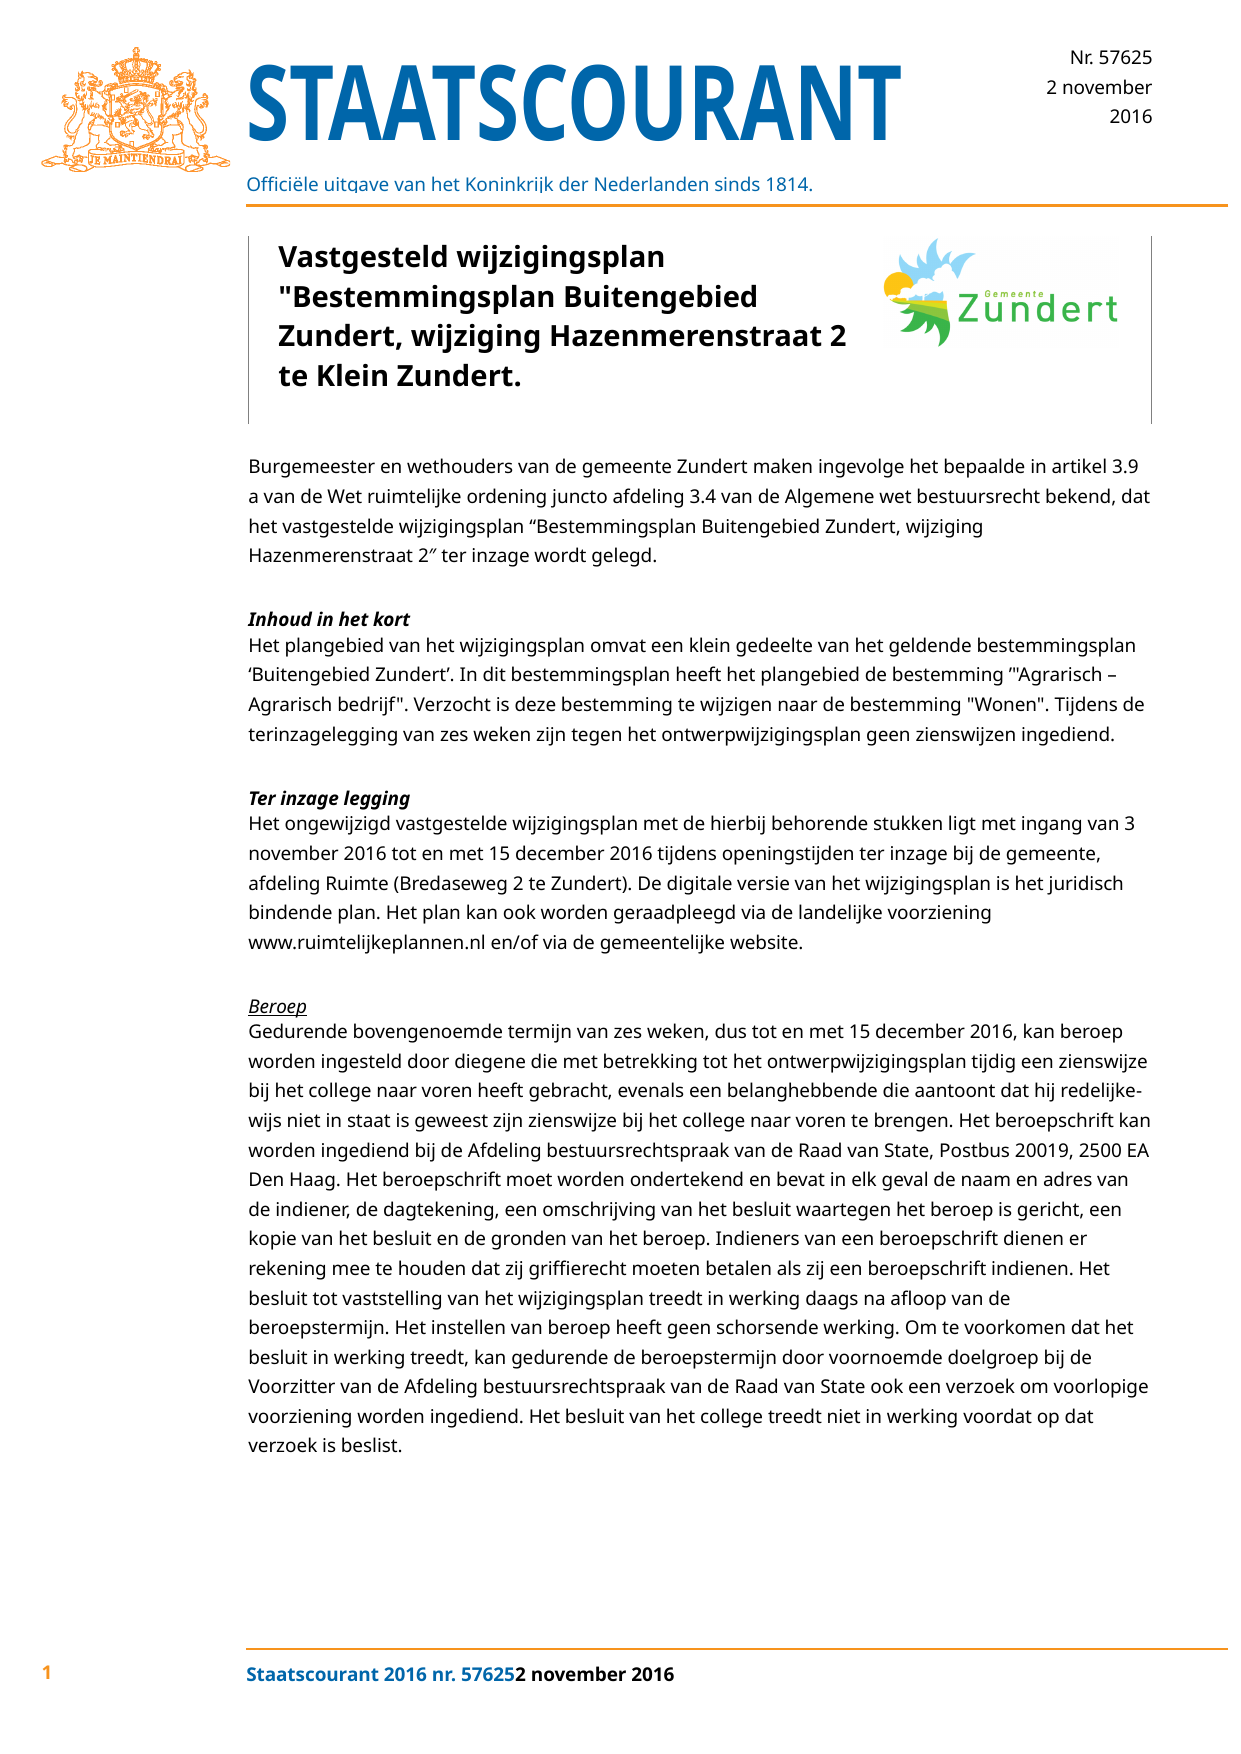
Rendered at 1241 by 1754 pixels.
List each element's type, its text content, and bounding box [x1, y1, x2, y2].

text Ter inzage legging [248, 785, 1152, 811]
table_header Vastgesteld wijzigingsplan "Bestemmingsplan Buitengebied Zundert, wijziging Hazenmerenstraat 2 te Klein Zundert. [249, 236, 850, 424]
picture [882, 236, 1119, 348]
text Het ongewijzigd vastgestelde wijzigingsplan met de hierbij behorende stukken ligt met ingang van 3 november 2016 tot en met 15 december 2016 tijdens openingstijden ter inzage bij de gemeente, afdeling Ruimte (Bredaseweg 2 te Zundert). De digitale versie van het wijzigingsplan is het juridisch bindende plan. Het plan kan ook worden geraadpleegd via de landelijke voorziening www.ruimtelijkeplannen.nl en/of via de gemeentelijke website. [248, 811, 1152, 954]
text Gedurende bovengenoemde termijn van zes weken, dus tot en met 15 december 2016, kan beroep worden ingesteld door diegene die met betrekking tot het ontwerpwijzigingsplan tijdig een zienswijze bij het college naar voren heeft gebracht, evenals een belanghebbende die aantoont dat hij redelijke-wijs niet in staat is geweest zijn zienswijze bij het college naar voren te brengen. Het beroepschrift kan worden ingediend bij de Afdeling bestuursrechtspraak van de Raad van State, Postbus 20019, 2500 EA Den Haag. Het beroepschrift moet worden ondertekend en bevat in elk geval de naam en adres van de indiener, de dagtekening, een omschrijving van het besluit waartegen het beroep is gericht, een kopie van het besluit en de gronden van het beroep. Indieners van een beroepschrift dienen er rekening mee te houden dat zij griffierecht moeten betalen als zij een beroepschrift indienen. Het besluit tot vaststelling van het wijzigingsplan treedt in werking daags na afloop van de beroepstermijn. Het instellen van beroep heeft geen schorsende werking. Om te voorkomen dat het besluit in werking treedt, kan gedurende de beroepstermijn door voornoemde doelgroep bij de Voorzitter van de Afdeling bestuursrechtspraak van de Raad van State ook een verzoek om voorlopige voorziening worden ingediend. Het besluit van het college treedt niet in werking voordat op dat verzoek is beslist. [248, 1018, 1152, 1458]
text Het plangebied van het wijzigingsplan omvat een klein gedeelte van het geldende bestemmingsplan ‘Buitengebied Zundert’. In dit bestemmingsplan heeft het plangebied de bestemming ’"Agrarisch – Agrarisch bedrijf". Verzocht is deze bestemming te wijzigen naar de bestemming "Wonen". Tijdens de terinzagelegging van zes weken zijn tegen het ontwerpwijzigingsplan geen zienswijzen ingediend. [248, 632, 1152, 747]
table_header [850, 236, 1151, 424]
picture [41, 47, 231, 172]
text Inhoud in het kort [248, 606, 1152, 632]
text Beroep [248, 993, 1152, 1018]
text Burgemeester en wethouders van de gemeente Zundert maken ingevolge het bepaalde in artikel 3.9 a van de Wet ruimtelijke ordening juncto afdeling 3.4 van de Algemene wet bestuursrecht bekend, dat het vastgestelde wijzigingsplan “Bestemmingsplan Buitengebied Zundert, wijziging Hazenmerenstraat 2″ ter inzage wordt gelegd. [248, 454, 1152, 568]
